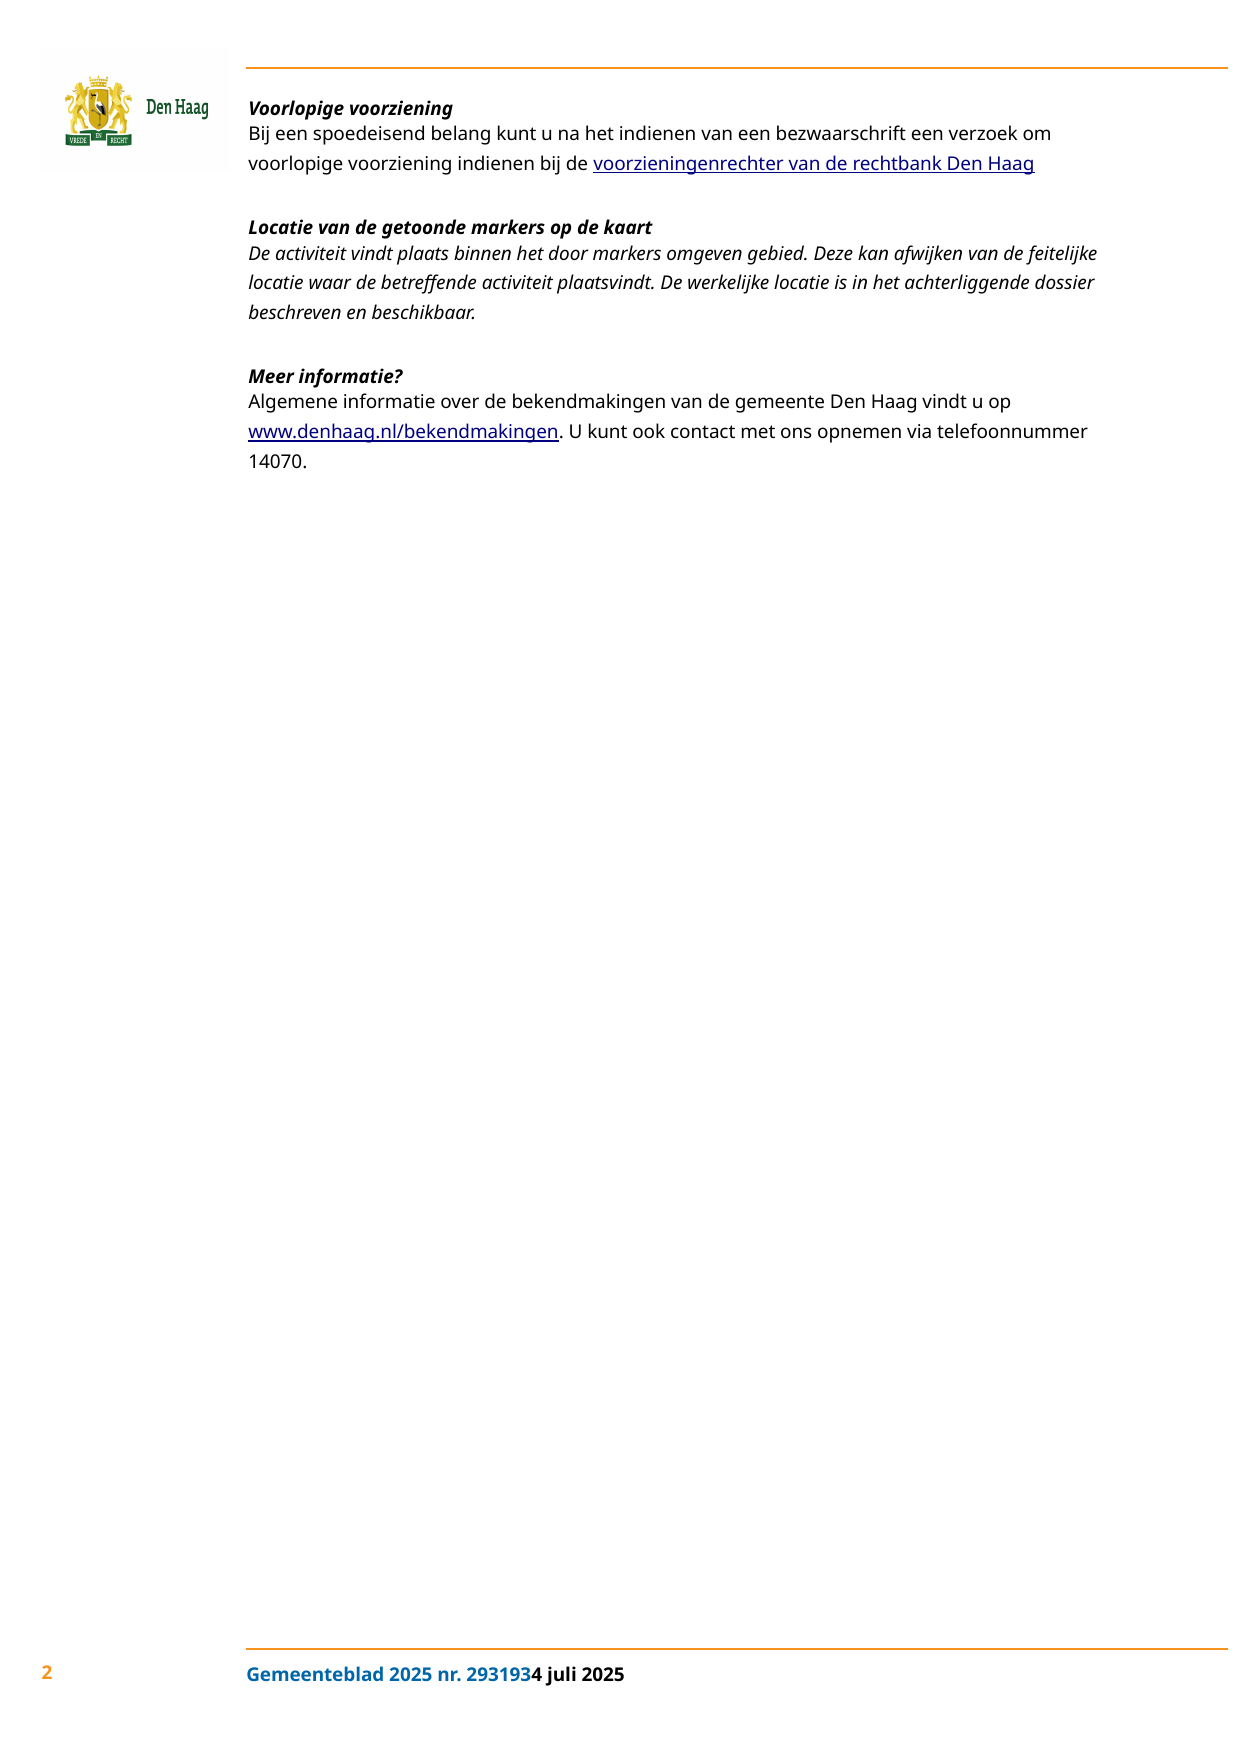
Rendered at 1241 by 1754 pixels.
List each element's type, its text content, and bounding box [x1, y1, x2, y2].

picture [41, 47, 231, 172]
text De activiteit vindt plaats binnen het door markers omgeven gebied. Deze kan afwijken van de feitelijke locatie waar de betreffende activiteit plaatsvindt. De werkelijke locatie is in het achterliggende dossier beschreven en beschikbaar. [248, 240, 1152, 325]
text Bij een spoedeisend belang kunt u na het indienen van een bezwaarschrift een verzoek om voorlopige voorziening indienen bij de voorzieningenrechter van de rechtbank Den Haag [248, 121, 1152, 176]
text Voorlopige voorziening [248, 95, 1152, 121]
text Meer informatie? [248, 363, 1152, 389]
text Locatie van de getoonde markers op de kaart [248, 214, 1152, 240]
text Algemene informatie over de bekendmakingen van de gemeente Den Haag vindt u op www.denhaag.nl/bekendmakingen. U kunt ook contact met ons opnemen via telefoonnummer 14070. [248, 389, 1152, 473]
